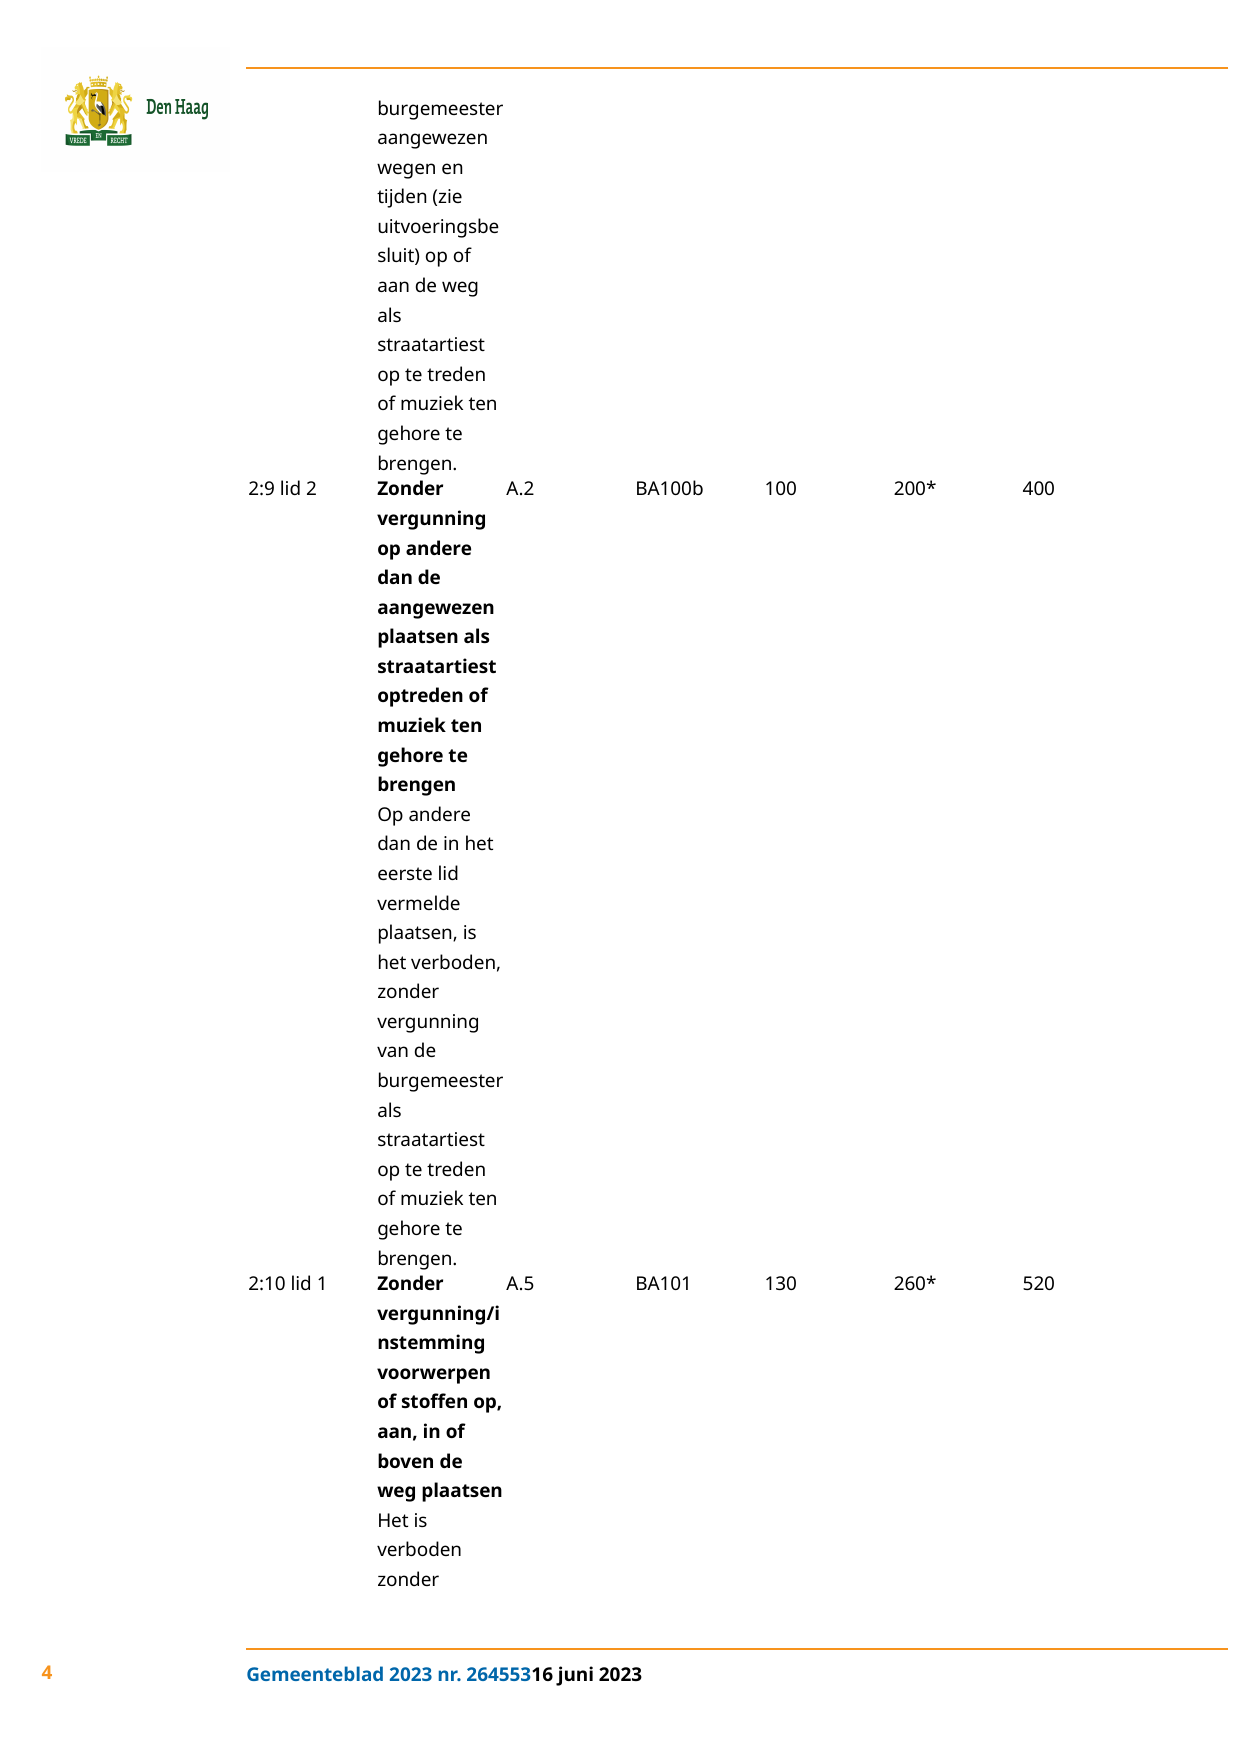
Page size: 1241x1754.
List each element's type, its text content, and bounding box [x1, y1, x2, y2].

table_cell 130 [764, 1270, 893, 1592]
table_cell [248, 95, 377, 476]
table_cell Zonder vergunning/instemming voorwerpen of stoffen op, aan, in of boven de weg plaatsen Het is verboden zonder [377, 1270, 506, 1592]
table_cell Zonder vergunning op andere dan de aangewezen plaatsen als straatartiest optreden of muziek ten gehore te brengen Op andere dan de in het eerste lid vermelde plaatsen, is het verboden, zonder vergunning van de burgemeester als straatartiest op te treden of muziek ten gehore te brengen. [377, 476, 506, 1270]
table_cell 200* [894, 476, 1022, 1270]
table_cell 400 [1023, 476, 1152, 1270]
table_cell [506, 95, 635, 476]
table_cell A.2 [506, 476, 635, 1270]
table_cell 100 [764, 476, 893, 1270]
picture [41, 47, 231, 172]
table_cell BA100b [635, 476, 764, 1270]
table_cell A.5 [506, 1270, 635, 1592]
table_cell 520 [1023, 1270, 1152, 1592]
table_cell [764, 95, 893, 476]
table_cell [1023, 95, 1152, 476]
table_cell 2:10 lid 1 [248, 1270, 377, 1592]
table_cell 260* [894, 1270, 1022, 1592]
table_cell [635, 95, 764, 476]
table_cell burgemeester aangewezen wegen en tijden (zie uitvoeringsbesluit) op of aan de weg als straatartiest op te treden of muziek ten gehore te brengen. [377, 95, 506, 476]
table_cell [894, 95, 1022, 476]
table_cell BA101 [635, 1270, 764, 1592]
table_cell 2:9 lid 2 [248, 476, 377, 1270]
